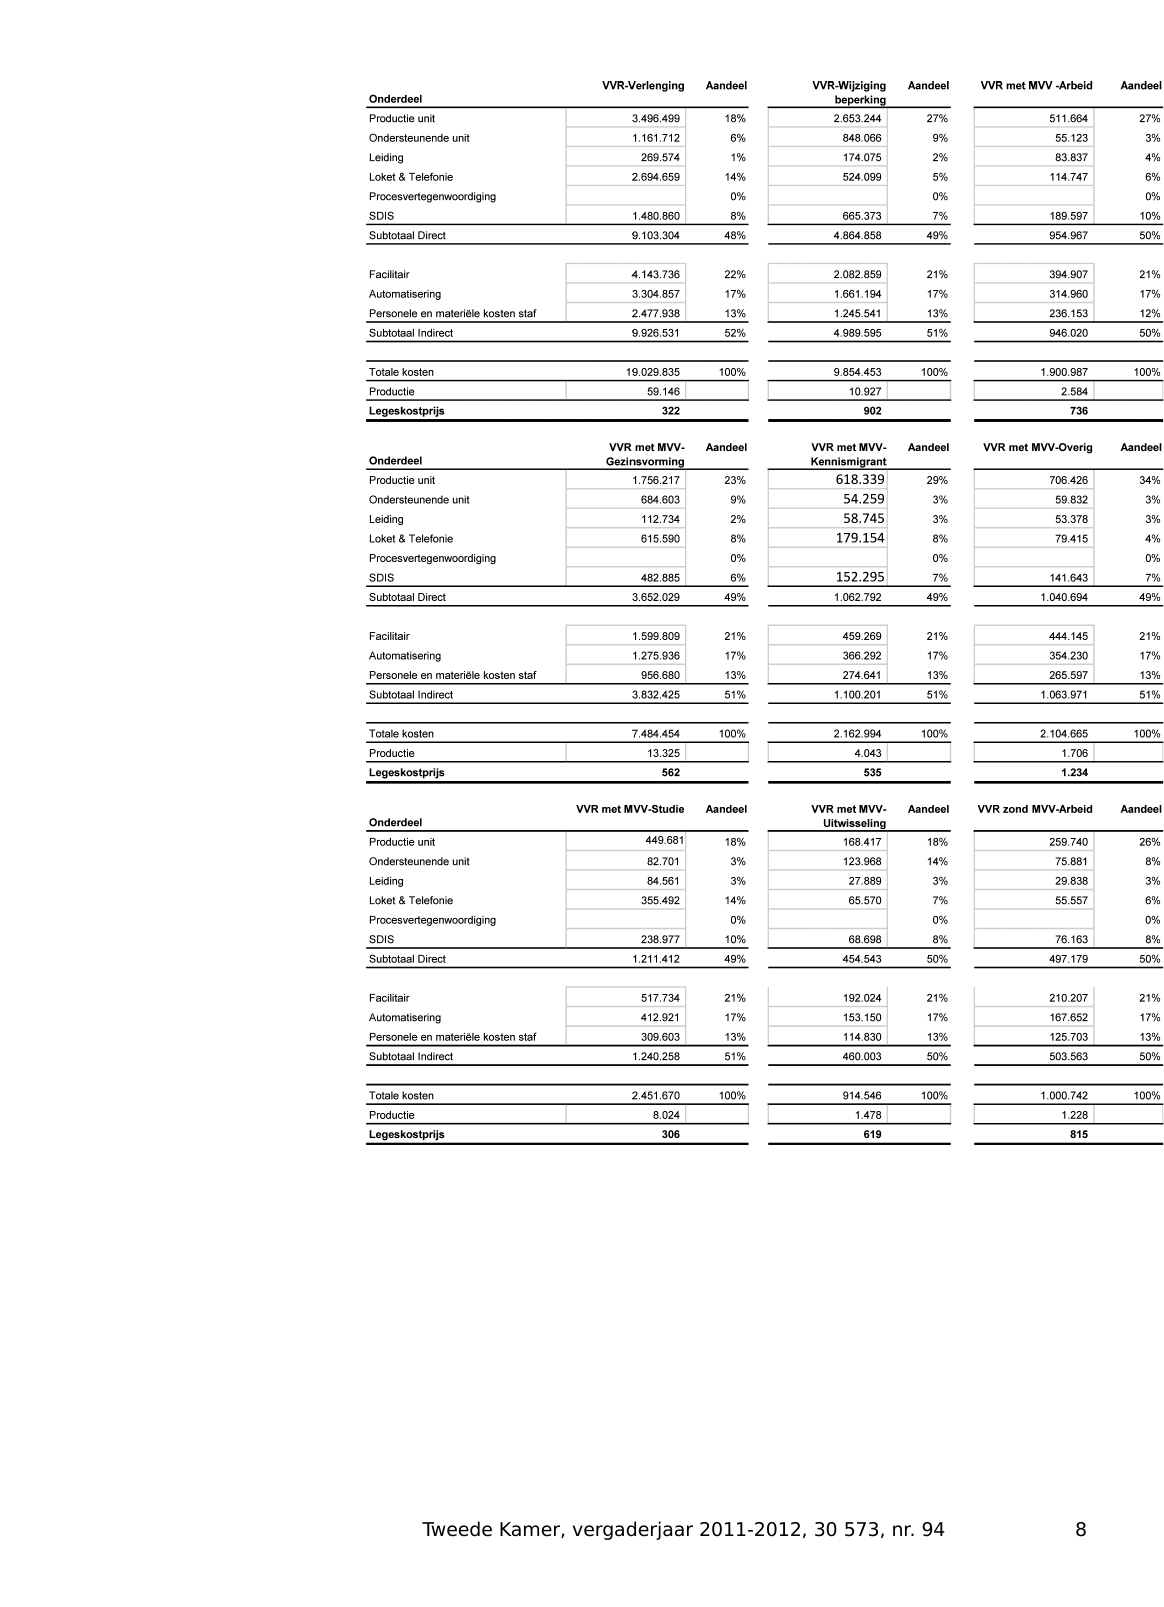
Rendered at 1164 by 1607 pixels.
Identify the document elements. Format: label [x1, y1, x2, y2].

picture [366, 81, 1164, 1145]
